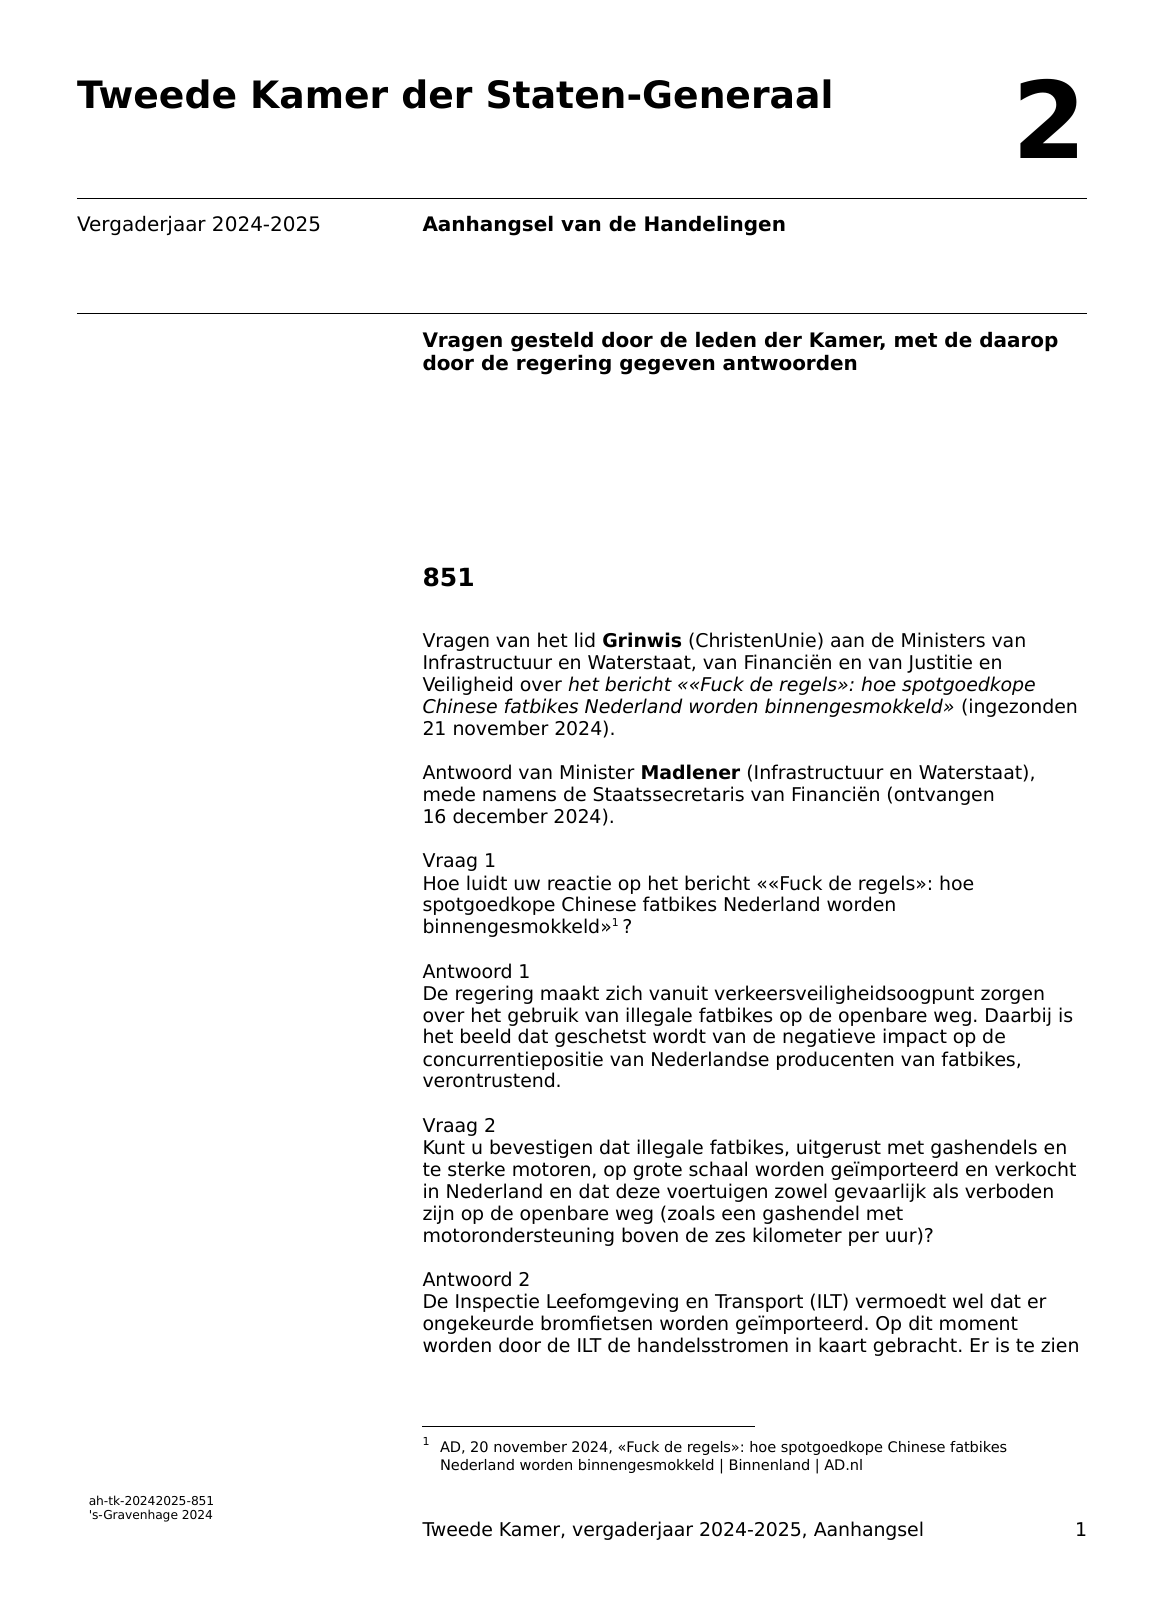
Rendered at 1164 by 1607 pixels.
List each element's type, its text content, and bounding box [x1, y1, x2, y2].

table_header 2 [886, 59, 1087, 198]
text 851 [422, 563, 1087, 592]
table_cell [77, 314, 422, 375]
table_cell Vergaderjaar 2024-2025 [77, 199, 422, 313]
table_cell Aanhangsel van de Handelingen [422, 199, 1087, 313]
table_header Tweede Kamer der Staten-Generaal [77, 59, 886, 198]
text Kunt u bevestigen dat illegale fatbikes, uitgerust met gashendels en te sterke motoren, op grote schaal worden geïmporteerd en verkocht in Nederland en dat deze voertuigen zowel gevaarlijk als verboden zijn op de openbare weg (zoals een gashendel met motorondersteuning boven de zes kilometer per uur)? [422, 1137, 1087, 1246]
table_cell Vragen gesteld door de leden der Kamer, met de daarop door de regering gegeven antwoorden [422, 314, 1087, 375]
text De regering maakt zich vanuit verkeersveiligheidsoogpunt zorgen over het gebruik van illegale fatbikes op de openbare weg. Daarbij is het beeld dat geschetst wordt van de negatieve impact op de concurrentiepositie van Nederlandse producenten van fatbikes, verontrustend. [422, 982, 1087, 1092]
text Vraag 1 [422, 850, 1087, 872]
text Hoe luidt uw reactie op het bericht ««Fuck de regels»: hoe spotgoedkope Chinese fatbikes Nederland worden binnengesmokkeld»? [422, 872, 1087, 938]
text Antwoord 1 [422, 961, 1087, 982]
text ah-tk-20242025-851 [88, 1494, 323, 1508]
text Vragen van het lid Grinwis (ChristenUnie) aan de Ministers van Infrastructuur en Waterstaat, van Financiën en van Justitie en Veiligheid over het bericht ««Fuck de regels»: hoe spotgoedkope Chinese fatbikes Nederland worden binnengesmokkeld» (ingezonden 21 november 2024). [422, 630, 1087, 740]
text 's-Gravenhage 2024 [88, 1508, 323, 1522]
text Antwoord van Minister Madlener (Infrastructuur en Waterstaat), mede namens de Staatssecretaris van Financiën (ontvangen 16 december 2024). [422, 762, 1087, 828]
text De Inspectie Leefomgeving en Transport (ILT) vermoedt wel dat er ongekeurde bromfietsen worden geïmporteerd. Op dit moment worden door de ILT de handelsstromen in kaart gebracht. Er is te zien [422, 1291, 1087, 1357]
text Vraag 2 [422, 1114, 1087, 1137]
text AD, 20 november 2024, «Fuck de regels»: hoe spotgoedkope Chinese fatbikes Nederland worden binnengesmokkeld | Binnenland | AD.nl [422, 1435, 1087, 1474]
text Antwoord 2 [422, 1269, 1087, 1291]
